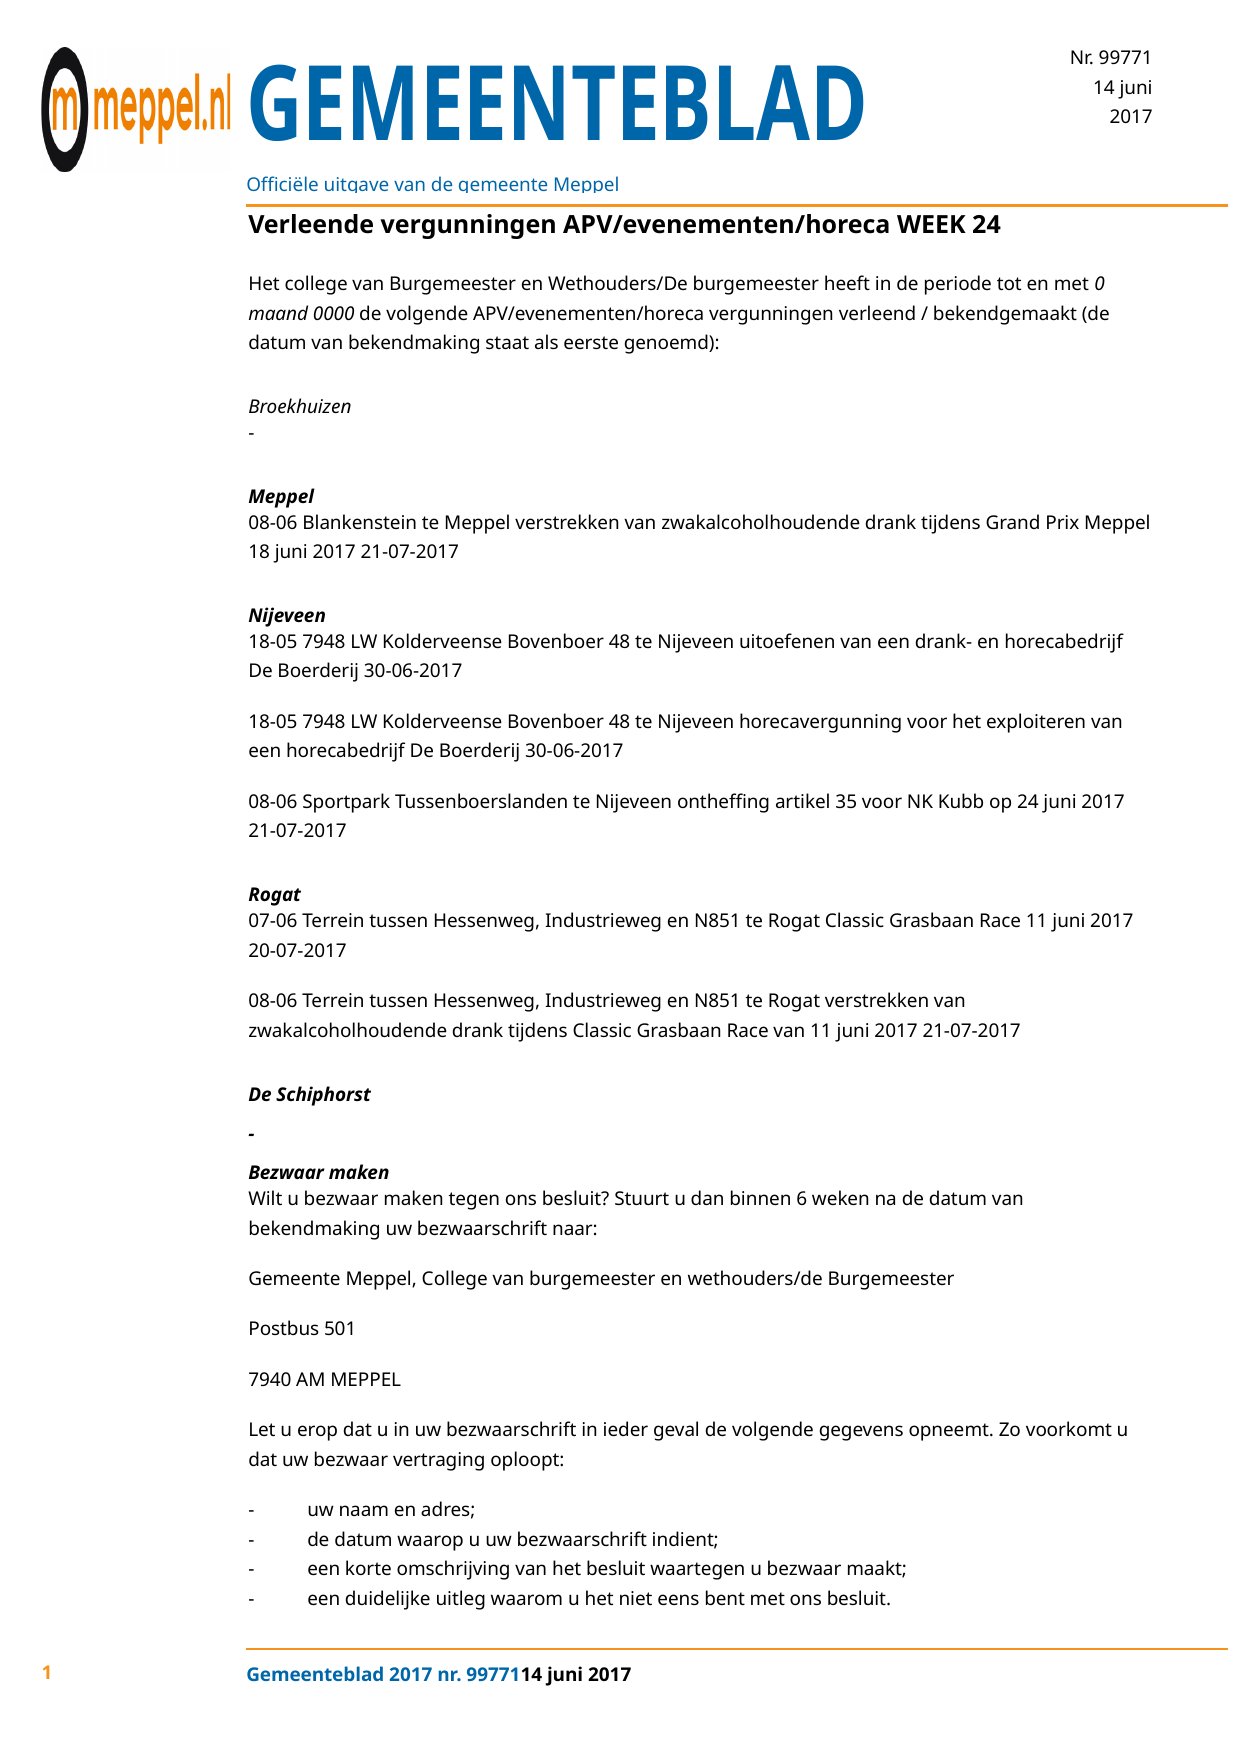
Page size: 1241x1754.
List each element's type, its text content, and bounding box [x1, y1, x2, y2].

text Rogat [248, 882, 1152, 907]
text 08-06 Blankenstein te Meppel verstrekken van zwakalcoholhoudende drank tijdens Grand Prix Meppel 18 juni 2017 21-07-2017 [248, 509, 1152, 564]
text Nijeveen [248, 602, 1152, 628]
text Het college van Burgemeester en Wethouders/De burgemeester heeft in de periode tot en met 0 maand 0000 de volgende APV/evenementen/horeca vergunningen verleend / bekendgemaakt (de datum van bekendmaking staat als eerste genoemd): [248, 270, 1152, 355]
list een duidelijke uitleg waarom u het niet eens bent met ons besluit. [248, 1585, 1152, 1611]
text Let u erop dat u in uw bezwaarschrift in ieder geval de volgende gegevens opneemt. Zo voorkomt u dat uw bezwaar vertraging oploopt: [248, 1416, 1152, 1472]
text Meppel [248, 483, 1152, 509]
list de datum waarop u uw bezwaarschrift indient; [248, 1526, 1152, 1552]
text 7940 AM MEPPEL [248, 1366, 1152, 1392]
text Wilt u bezwaar maken tegen ons besluit? Stuurt u dan binnen 6 weken na de datum van bekendmaking uw bezwaarschrift naar: [248, 1185, 1152, 1241]
list een korte omschrijving van het besluit waartegen u bezwaar maakt; [248, 1556, 1152, 1581]
text 07-06 Terrein tussen Hessenweg, Industrieweg en N851 te Rogat Classic Grasbaan Race 11 juni 2017 20-07-2017 [248, 907, 1152, 963]
text Broekhuizen [248, 393, 1152, 419]
text Bezwaar maken [248, 1159, 1152, 1185]
text 08-06 Terrein tussen Hessenweg, Industrieweg en N851 te Rogat verstrekken van zwakalcoholhoudende drank tijdens Classic Grasbaan Race van 11 juni 2017 21-07-2017 [248, 987, 1152, 1043]
text De Schiphorst [248, 1081, 1152, 1107]
text 18-05 7948 LW Kolderveense Bovenboer 48 te Nijeveen uitoefenen van een drank- en horecabedrijf De Boerderij 30-06-2017 [248, 628, 1152, 683]
text Verleende vergunningen APV/evenementen/horeca WEEK 24 [248, 207, 1152, 241]
text - [248, 1120, 1152, 1146]
text 08-06 Sportpark Tussenboerslanden te Nijeveen ontheffing artikel 35 voor NK Kubb op 24 juni 2017 21-07-2017 [248, 788, 1152, 843]
text Gemeente Meppel, College van burgemeester en wethouders/de Burgemeester [248, 1265, 1152, 1291]
text Postbus 501 [248, 1316, 1152, 1341]
picture [41, 47, 231, 172]
text - [248, 419, 1152, 445]
list uw naam en adres; [248, 1496, 1152, 1522]
text 18-05 7948 LW Kolderveense Bovenboer 48 te Nijeveen horecavergunning voor het exploiteren van een horecabedrijf De Boerderij 30-06-2017 [248, 708, 1152, 763]
